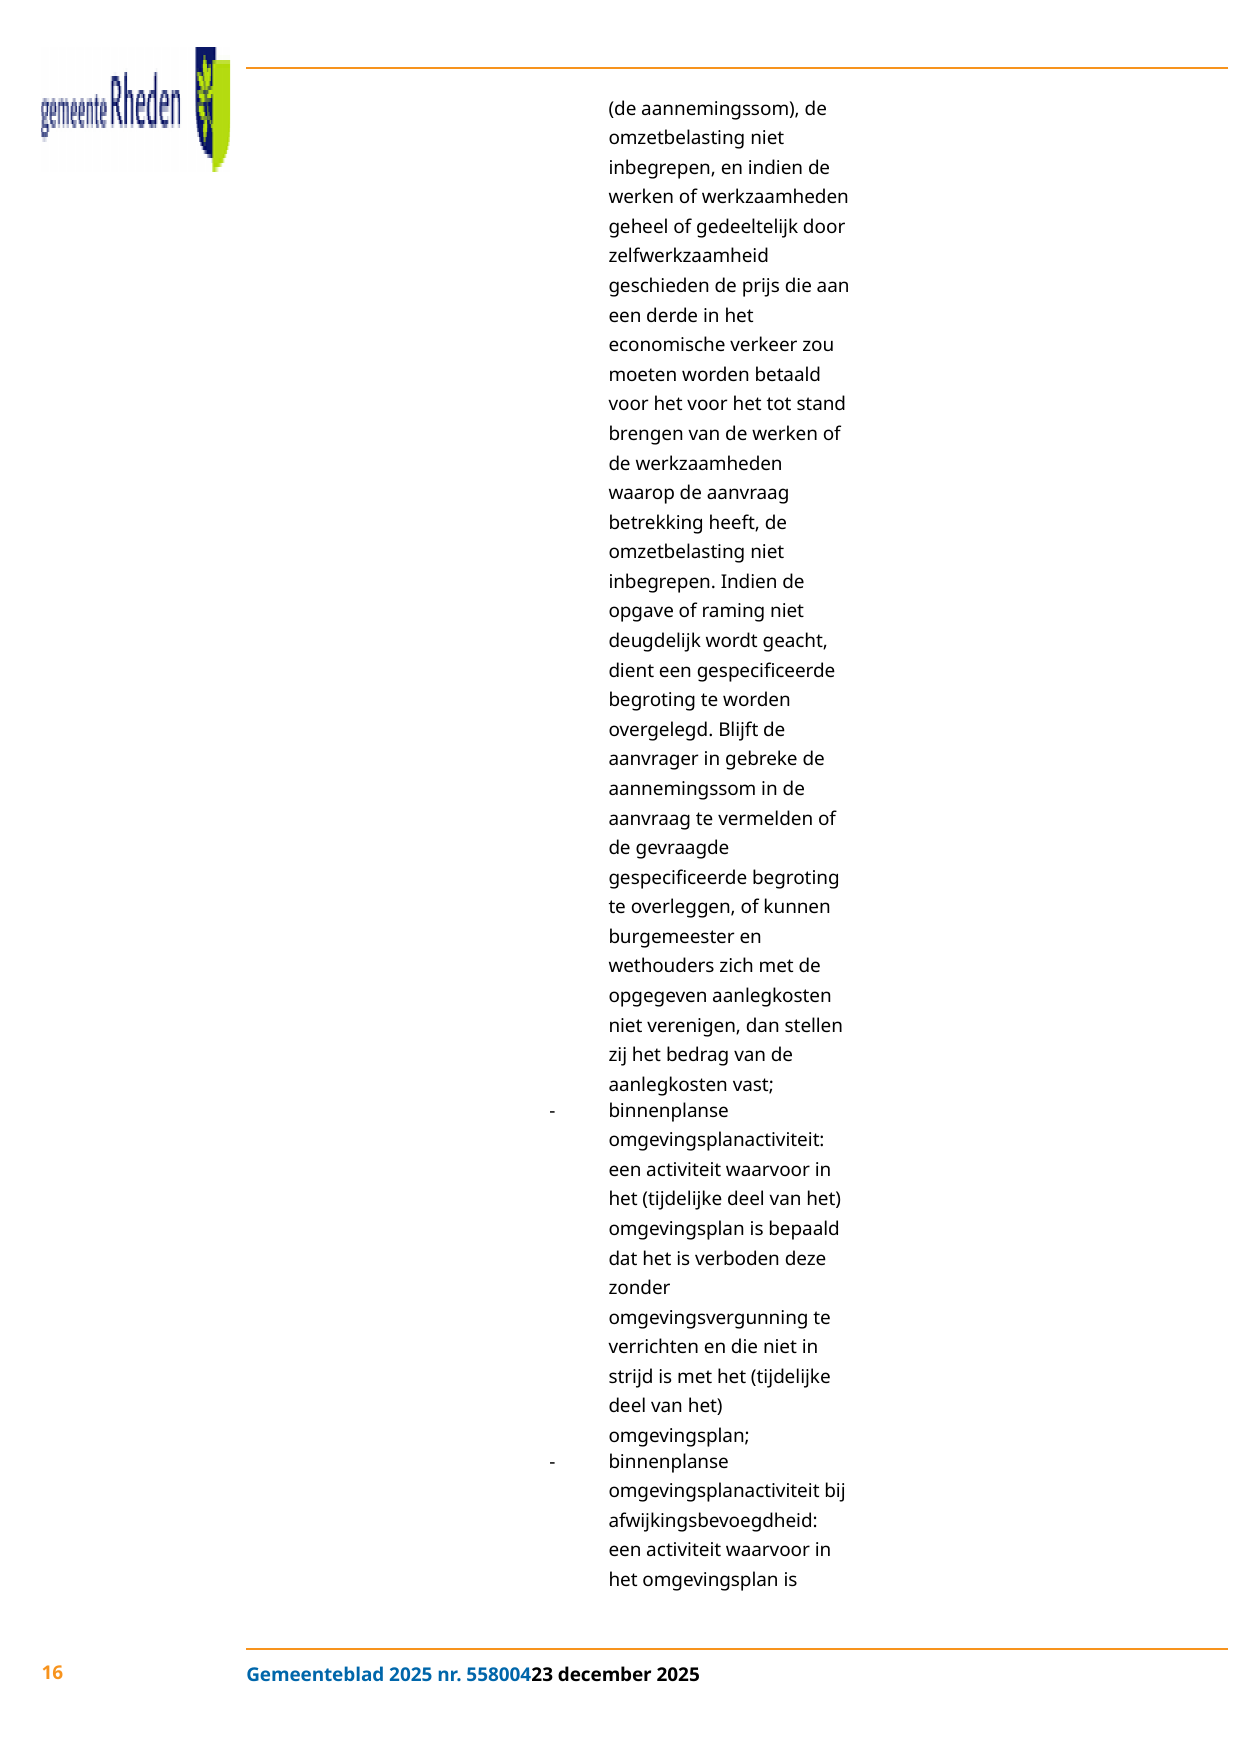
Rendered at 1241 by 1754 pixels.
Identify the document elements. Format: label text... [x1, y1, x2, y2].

table_cell [850, 1097, 1152, 1448]
table_cell (de aannemingssom), de omzetbelasting niet inbegrepen, en indien de werken of werkzaamheden geheel of gedeeltelijk door zelfwerkzaamheid geschieden de prijs die aan een derde in het economische verkeer zou moeten worden betaald voor het voor het tot stand brengen van de werken of de werkzaamheden waarop de aanvraag betrekking heeft, de omzetbelasting niet inbegrepen. Indien de opgave of raming niet deugdelijk wordt geacht, dient een gespecificeerde begroting te worden overgelegd. Blijft de aanvrager in gebreke de aannemingssom in de aanvraag te vermelden of de gevraagde gespecificeerde begroting te overleggen, of kunnen burgemeester en wethouders zich met de opgegeven aanlegkosten niet verenigen, dan stellen zij het bedrag van de aanlegkosten vast; [549, 95, 850, 1097]
picture [41, 47, 231, 172]
table_cell binnenplanse omgevingsplanactiviteit: een activiteit waarvoor in het (tijdelijke deel van het) omgevingsplan is bepaald dat het is verboden deze zonder omgevingsvergunning te verrichten en die niet in strijd is met het (tijdelijke deel van het) omgevingsplan; [549, 1097, 850, 1448]
table_cell [850, 1448, 1152, 1592]
table_cell [248, 1448, 549, 1592]
table_cell [248, 95, 549, 1097]
table_cell binnenplanse omgevingsplanactiviteit bij afwijkingsbevoegdheid: een activiteit waarvoor in het omgevingsplan is [549, 1448, 850, 1592]
table_cell [850, 95, 1152, 1097]
table_cell [248, 1097, 549, 1448]
